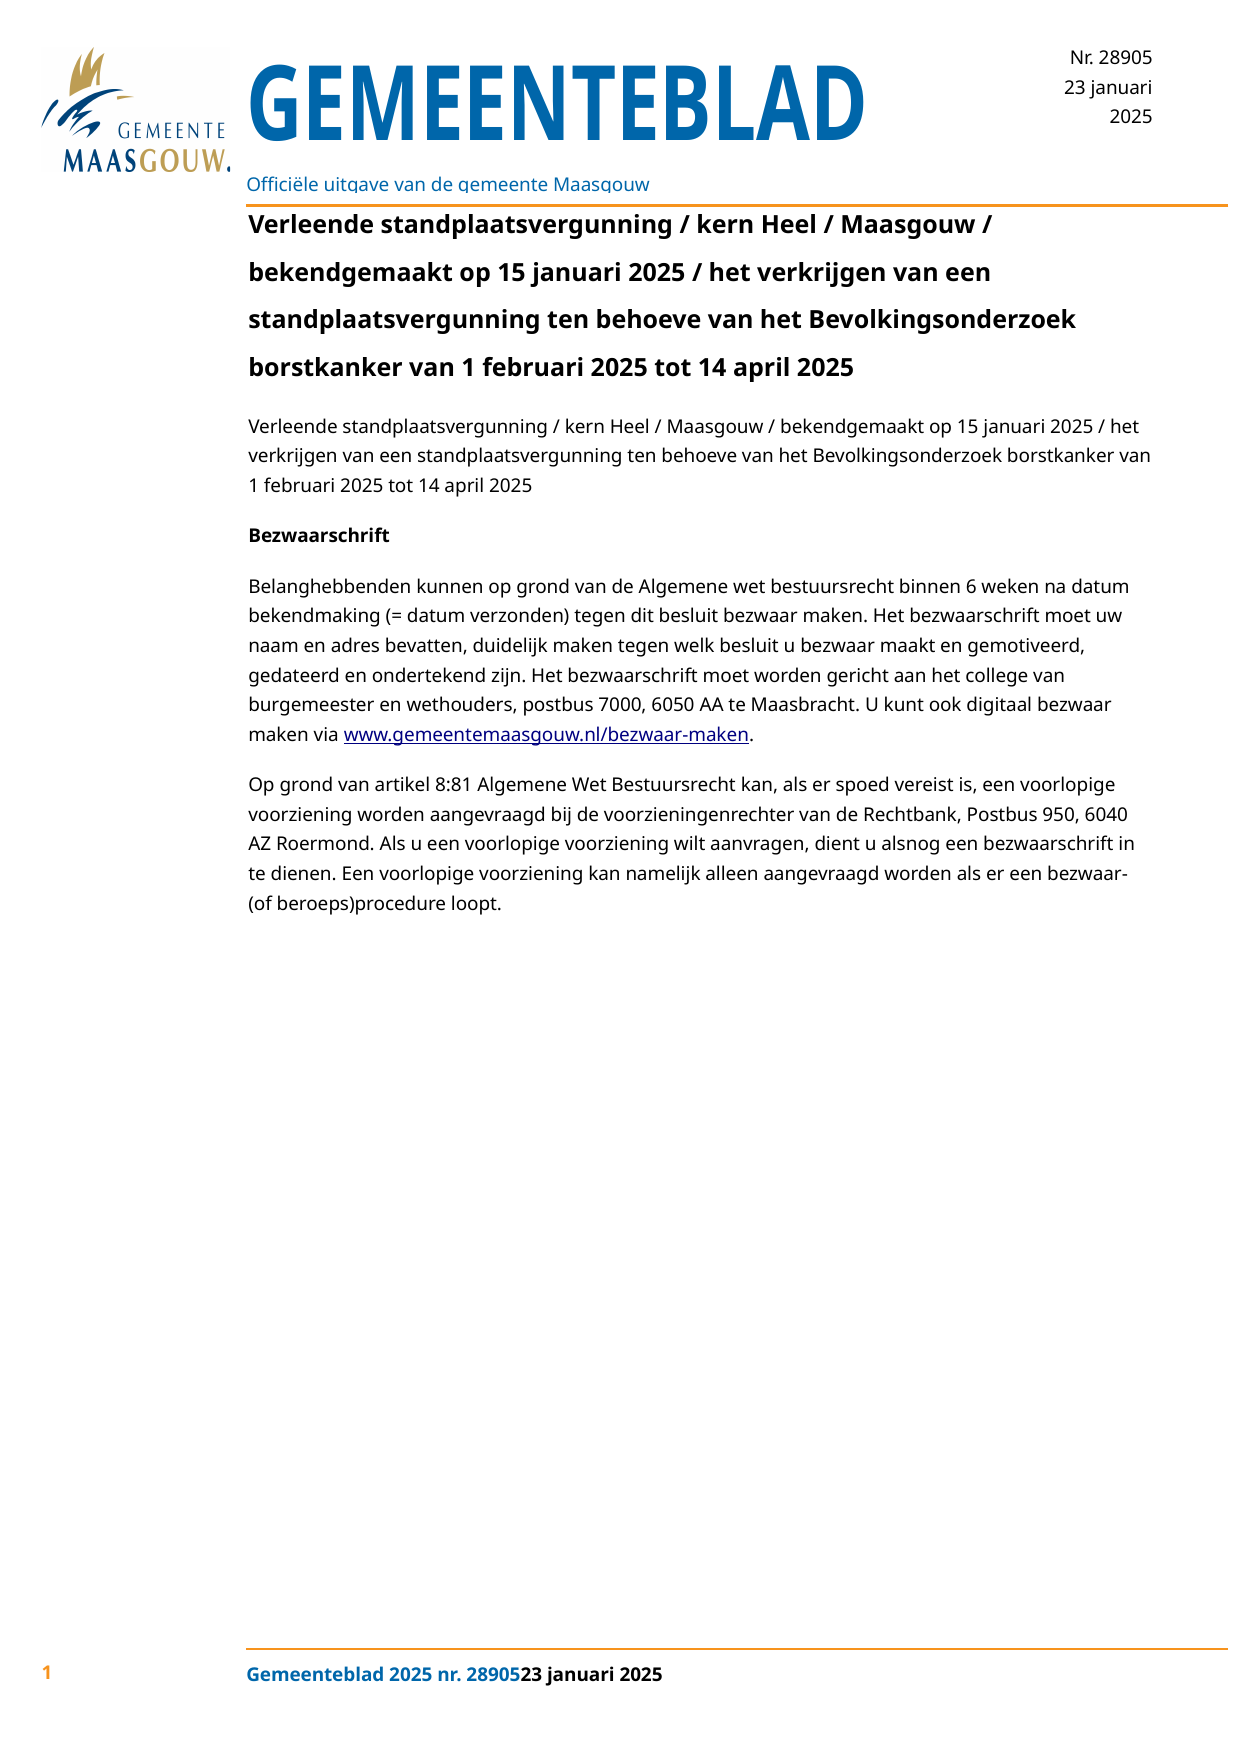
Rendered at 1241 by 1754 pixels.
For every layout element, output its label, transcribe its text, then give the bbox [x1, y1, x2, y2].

picture [41, 47, 231, 172]
text Verleende standplaatsvergunning / kern Heel / Maasgouw / bekendgemaakt op 15 januari 2025 / het verkrijgen van een standplaatsvergunning ten behoeve van het Bevolkingsonderzoek borstkanker van 1 februari 2025 tot 14 april 2025 [248, 207, 1152, 384]
text Verleende standplaatsvergunning / kern Heel / Maasgouw / bekendgemaakt op 15 januari 2025 / het verkrijgen van een standplaatsvergunning ten behoeve van het Bevolkingsonderzoek borstkanker van 1 februari 2025 tot 14 april 2025 [248, 413, 1152, 498]
text Bezwaarschrift [248, 523, 1152, 548]
text Op grond van artikel 8:81 Algemene Wet Bestuursrecht kan, als er spoed vereist is, een voorlopige voorziening worden aangevraagd bij de voorzieningenrechter van de Rechtbank, Postbus 950, 6040 AZ Roermond. Als u een voorlopige voorziening wilt aanvragen, dient u alsnog een bezwaarschrift in te dienen. Een voorlopige voorziening kan namelijk alleen aangevraagd worden als er een bezwaar- (of beroeps)procedure loopt. [248, 771, 1152, 916]
text Belanghebbenden kunnen op grond van de Algemene wet bestuursrecht binnen 6 weken na datum bekendmaking (= datum verzonden) tegen dit besluit bezwaar maken. Het bezwaarschrift moet uw naam en adres bevatten, duidelijk maken tegen welk besluit u bezwaar maakt en gemotiveerd, gedateerd en ondertekend zijn. Het bezwaarschrift moet worden gericht aan het college van burgemeester en wethouders, postbus 7000, 6050 AA te Maasbracht. U kunt ook digitaal bezwaar maken via www.gemeentemaasgouw.nl/bezwaar-maken. [248, 573, 1152, 747]
